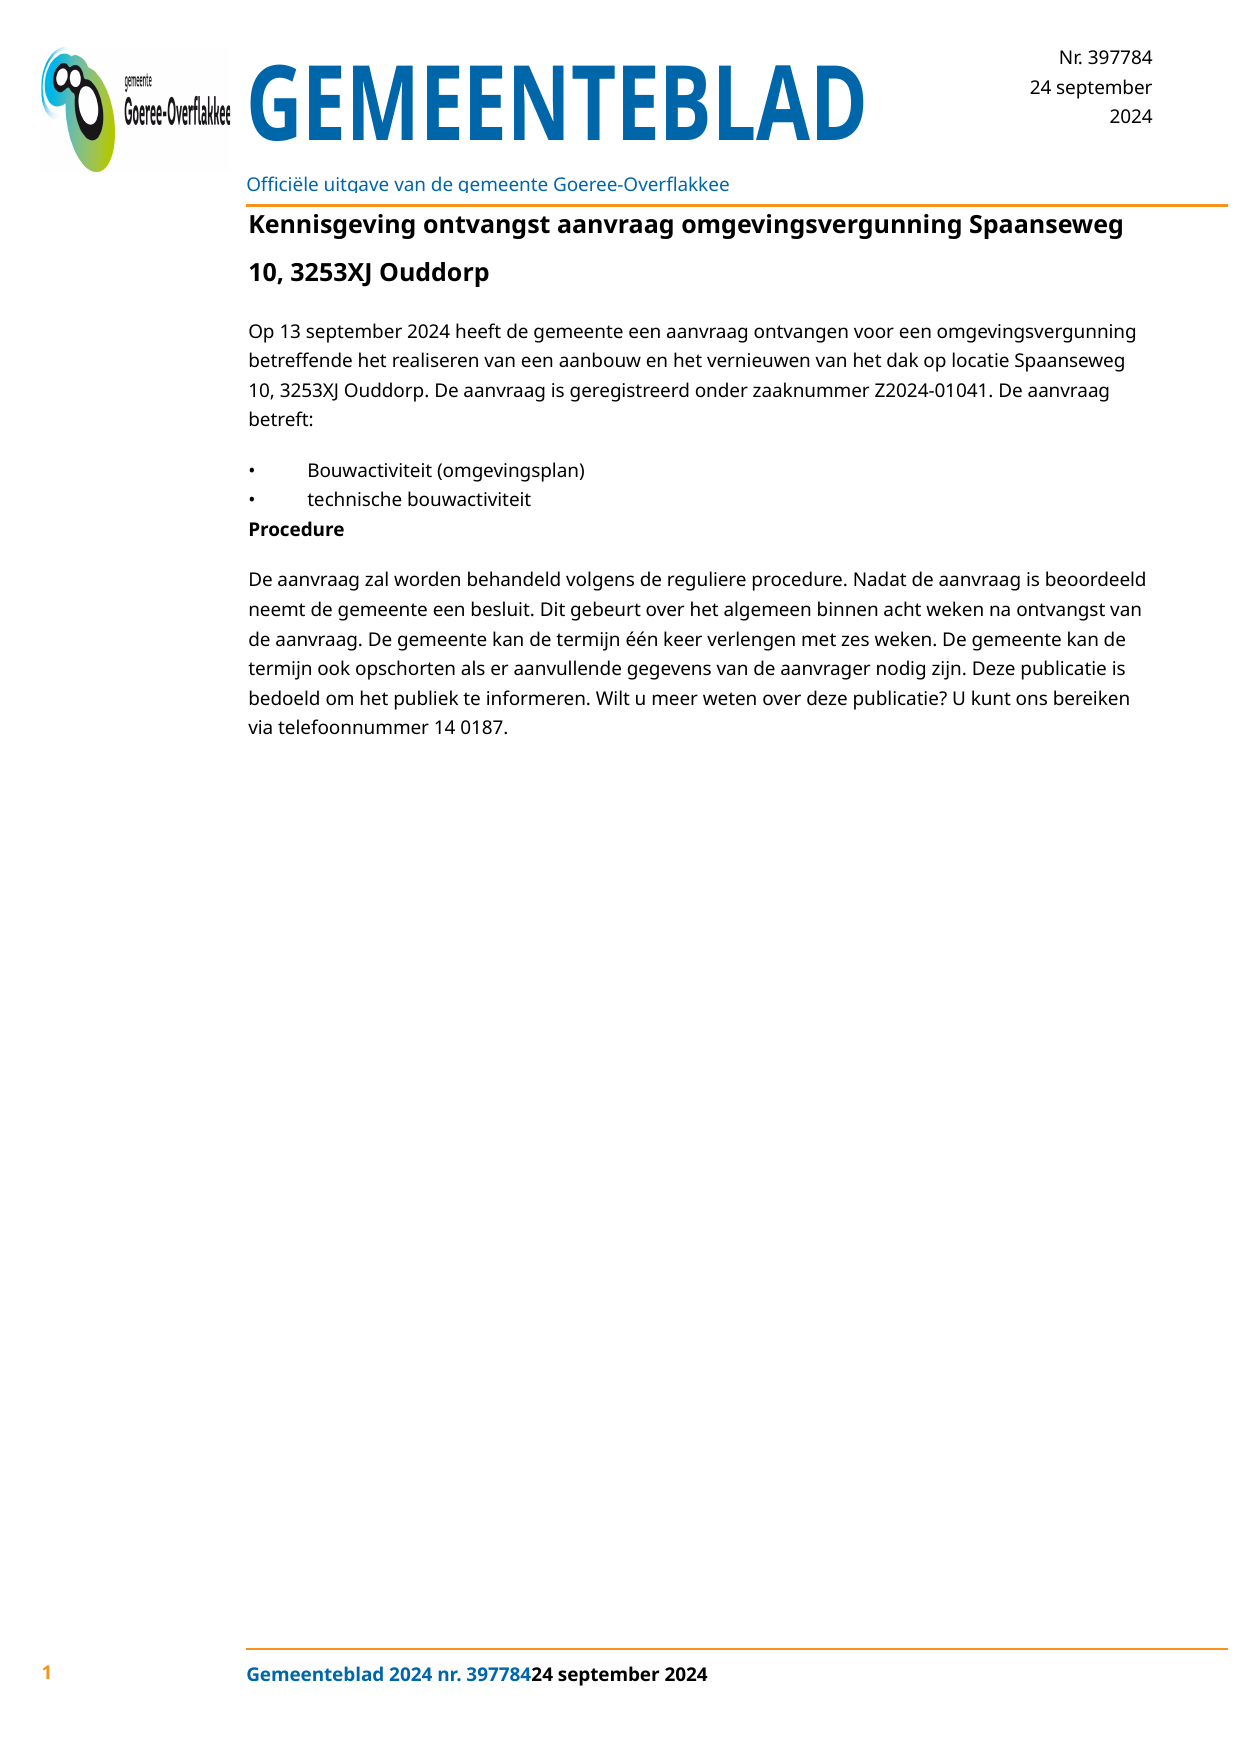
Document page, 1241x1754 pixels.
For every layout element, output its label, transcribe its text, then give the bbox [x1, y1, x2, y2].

list technische bouwactiviteit [248, 487, 1152, 512]
picture [41, 47, 231, 172]
text Kennisgeving ontvangst aanvraag omgevingsvergunning Spaanseweg 10, 3253XJ Ouddorp [248, 207, 1152, 288]
text Op 13 september 2024 heeft de gemeente een aanvraag ontvangen voor een omgevingsvergunning betreffende het realiseren van een aanbouw en het vernieuwen van het dak op locatie Spaanseweg 10, 3253XJ Ouddorp. De aanvraag is geregistreerd onder zaaknummer Z2024-01041. De aanvraag betreft: [248, 318, 1152, 432]
list Bouwactiviteit (omgevingsplan) [248, 457, 1152, 483]
text Procedure [248, 516, 1152, 542]
text De aanvraag zal worden behandeld volgens de reguliere procedure. Nadat de aanvraag is beoordeeld neemt de gemeente een besluit. Dit gebeurt over het algemeen binnen acht weken na ontvangst van de aanvraag. De gemeente kan de termijn één keer verlengen met zes weken. De gemeente kan de termijn ook opschorten als er aanvullende gegevens van de aanvrager nodig zijn. Deze publicatie is bedoeld om het publiek te informeren. Wilt u meer weten over deze publicatie? U kunt ons bereiken via telefoonnummer 14 0187. [248, 567, 1152, 740]
